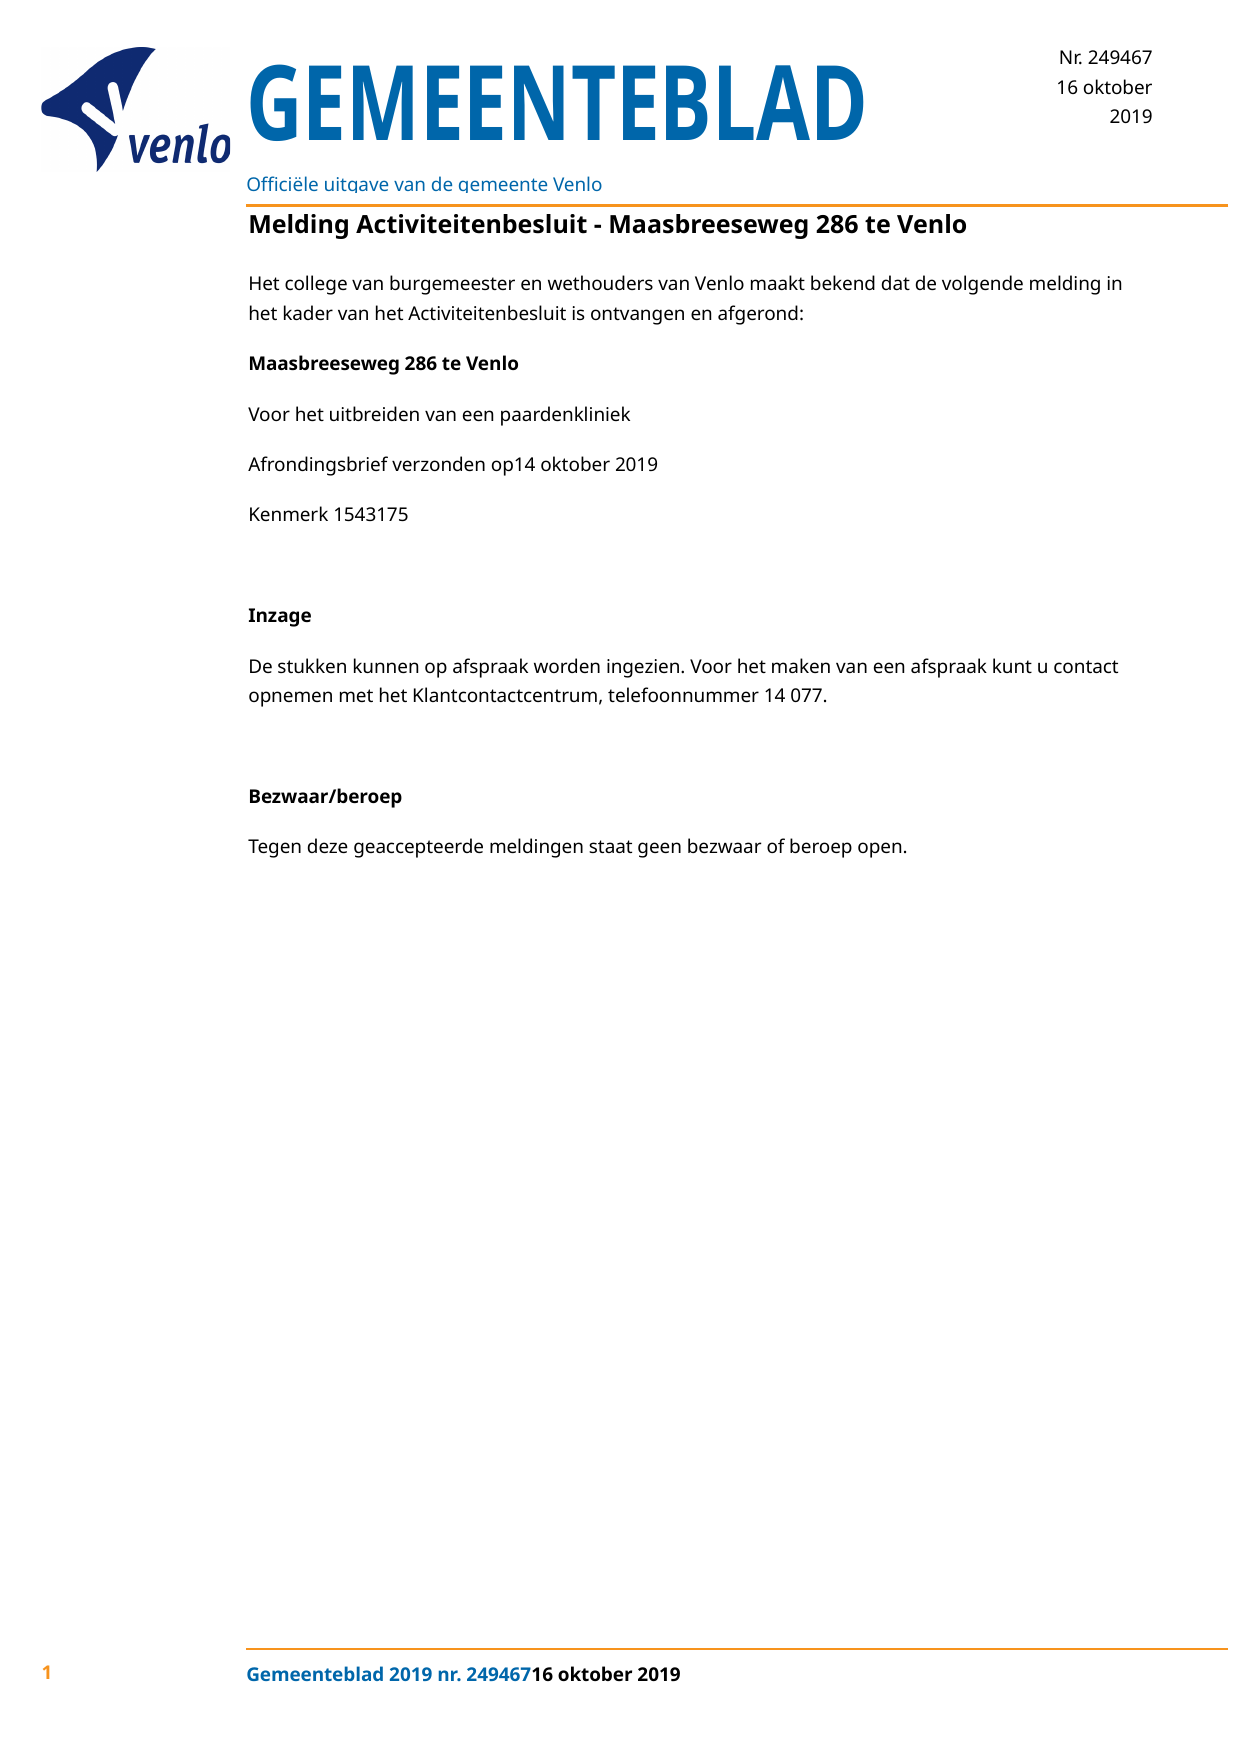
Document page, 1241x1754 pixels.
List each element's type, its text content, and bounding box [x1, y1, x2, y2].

text De stukken kunnen op afspraak worden ingezien. Voor het maken van een afspraak kunt u contact opnemen met het Klantcontactcentrum, telefoonnummer 14 077. [248, 653, 1152, 708]
text Tegen deze geaccepteerde meldingen staat geen bezwaar of beroep open. [248, 834, 1152, 859]
text Voor het uitbreiden van een paardenkliniek [248, 401, 1152, 426]
text Inzage [248, 602, 1152, 628]
text Bezwaar/beroep [248, 783, 1152, 809]
text Het college van burgemeester en wethouders van Venlo maakt bekend dat de volgende melding in het kader van het Activiteitenbesluit is ontvangen en afgerond: [248, 270, 1152, 326]
text Melding Activiteitenbesluit - Maasbreeseweg 286 te Venlo [248, 207, 1152, 241]
text Maasbreeseweg 286 te Venlo [248, 350, 1152, 376]
text Afrondingsbrief verzonden op14 oktober 2019 [248, 451, 1152, 477]
text Kenmerk 1543175 [248, 502, 1152, 527]
picture [41, 47, 231, 172]
